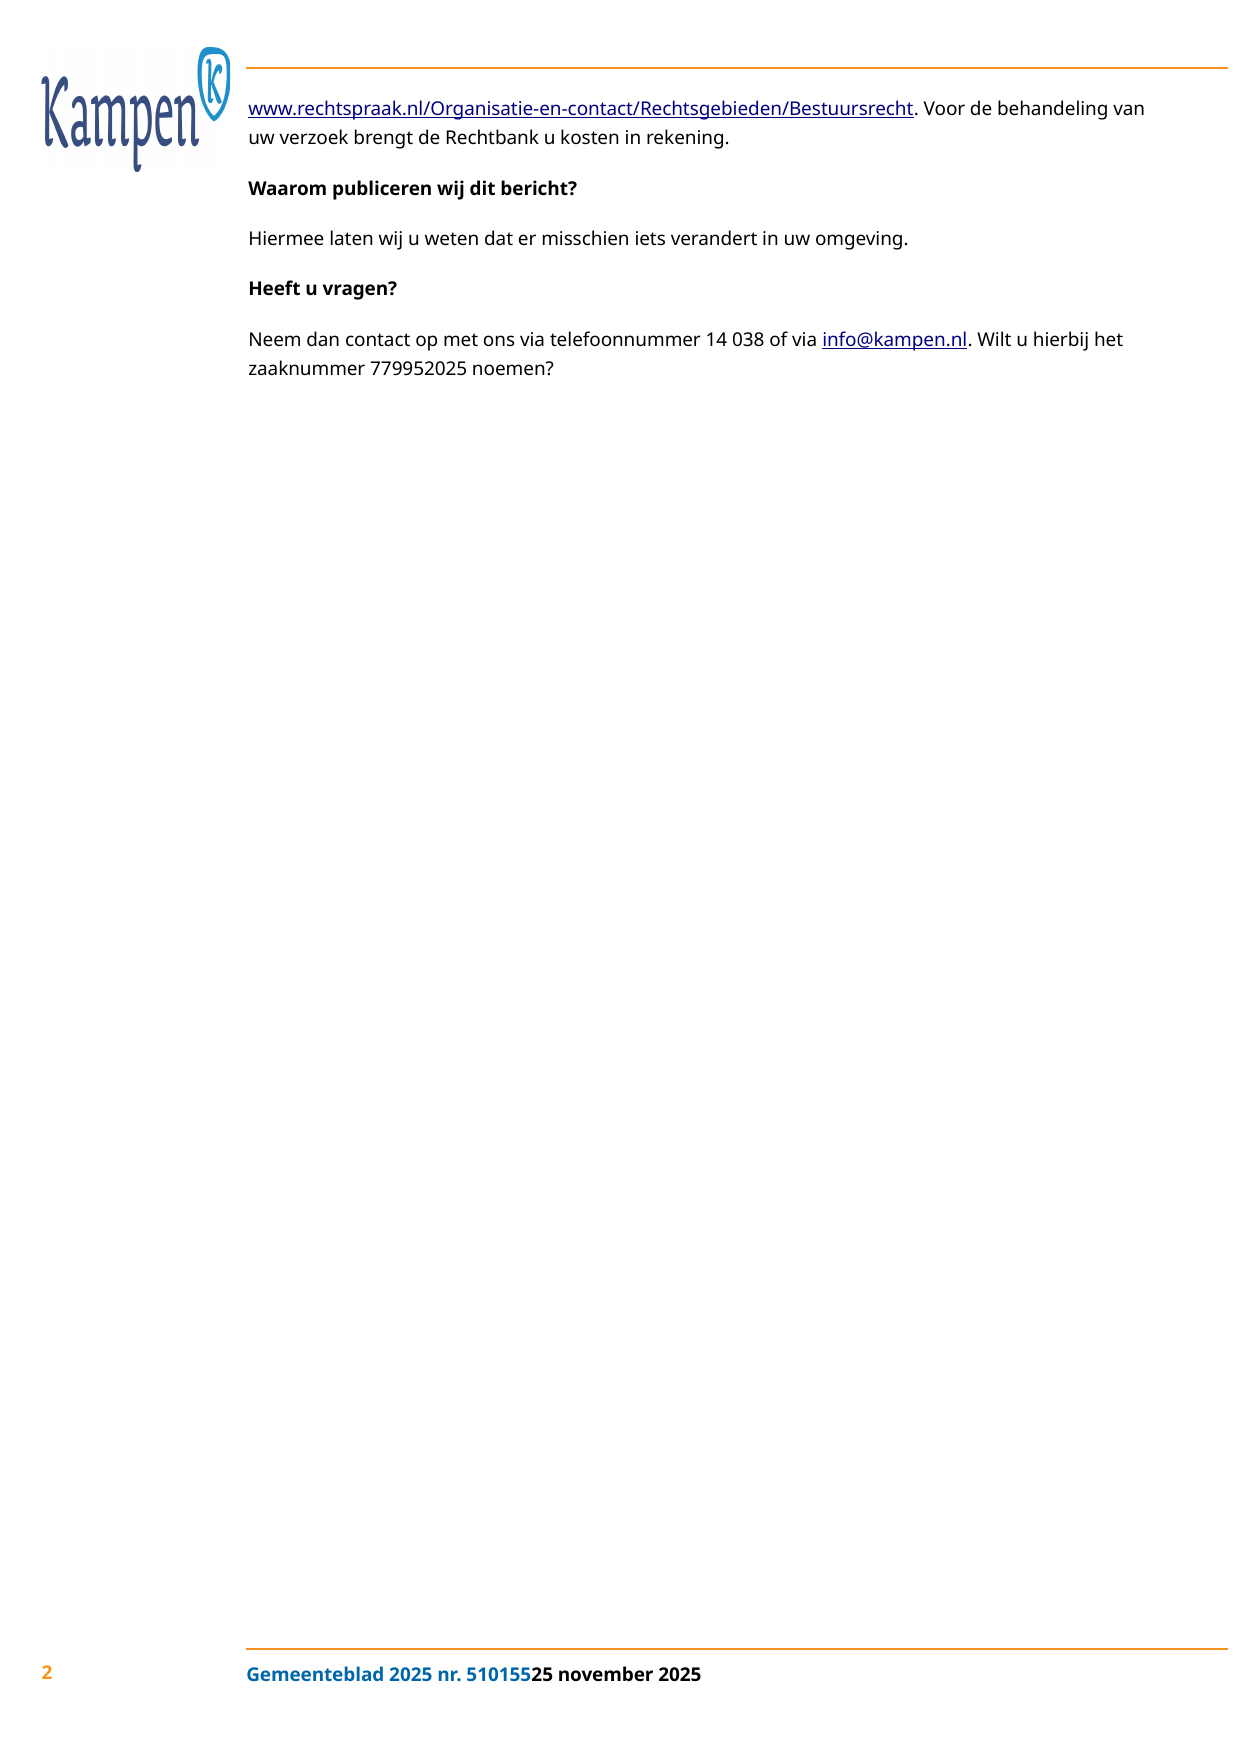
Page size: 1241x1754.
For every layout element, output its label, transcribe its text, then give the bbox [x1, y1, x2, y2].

text Waarom publiceren wij dit bericht? [248, 175, 1152, 201]
text Hiermee laten wij u weten dat er misschien iets verandert in uw omgeving. [248, 225, 1152, 251]
text www.rechtspraak.nl/Organisatie-en-contact/Rechtsgebieden/Bestuursrecht. Voor de behandeling van uw verzoek brengt de Rechtbank u kosten in rekening. [248, 95, 1152, 150]
text Neem dan contact op met ons via telefoonnummer 14 038 of via info@kampen.nl. Wilt u hierbij het zaaknummer 779952025 noemen? [248, 326, 1152, 381]
picture [41, 47, 231, 172]
text Heeft u vragen? [248, 276, 1152, 301]
